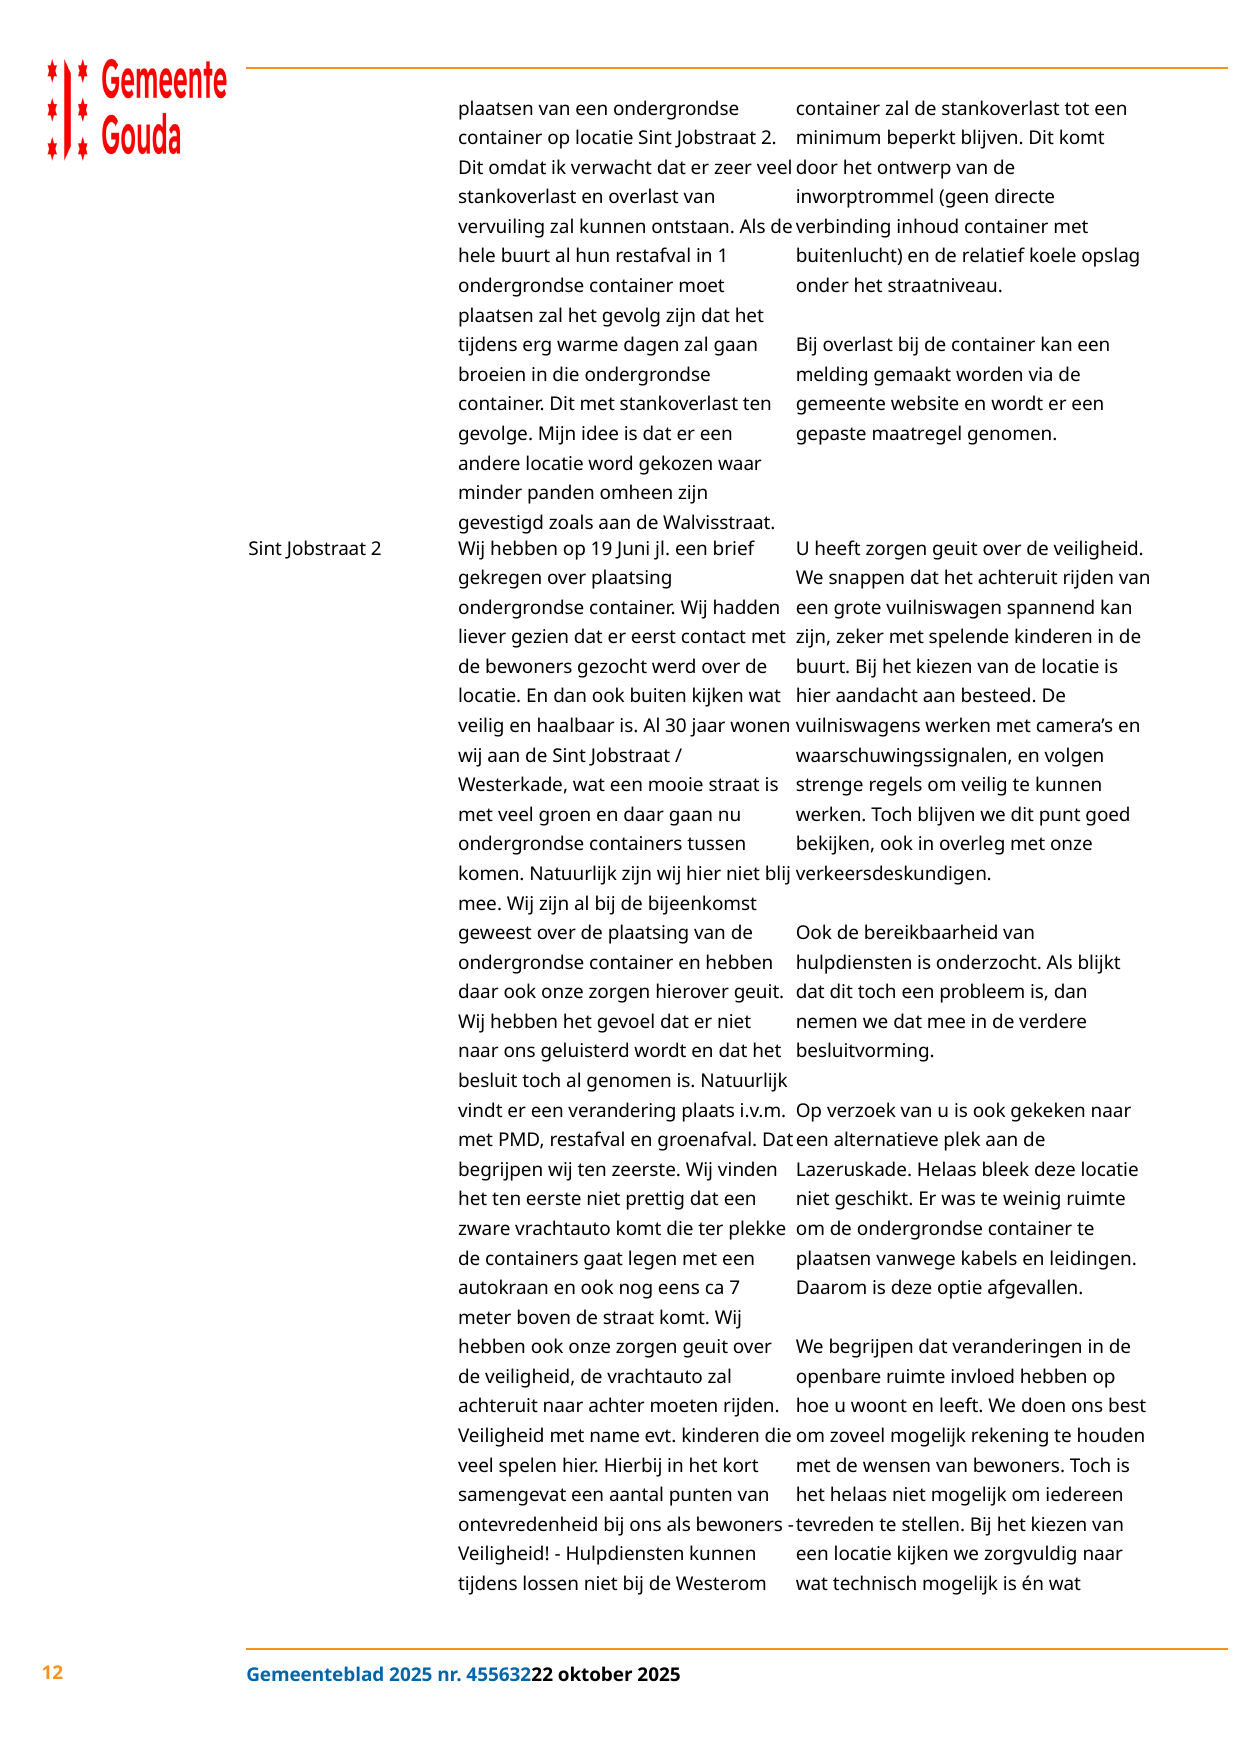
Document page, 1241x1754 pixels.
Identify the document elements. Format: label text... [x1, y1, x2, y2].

table_cell plaatsen van een ondergrondse container op locatie Sint Jobstraat 2. Dit omdat ik verwacht dat er zeer veel stankoverlast en overlast van vervuiling zal kunnen ontstaan. Als de hele buurt al hun restafval in 1 ondergrondse container moet plaatsen zal het gevolg zijn dat het tijdens erg warme dagen zal gaan broeien in die ondergrondse container. Dit met stankoverlast ten gevolge. Mijn idee is dat er een andere locatie word gekozen waar minder panden omheen zijn gevestigd zoals aan de Walvisstraat. [458, 95, 796, 535]
picture [41, 47, 231, 172]
table_cell container zal de stankoverlast tot een minimum beperkt blijven. Dit komt door het ontwerp van de inworptrommel (geen directe verbinding inhoud container met buitenlucht) en de relatief koele opslag onder het straatniveau. Bij overlast bij de container kan een melding gemaakt worden via de gemeente website en wordt er een gepaste maatregel genomen. [796, 95, 1152, 535]
table_cell U heeft zorgen geuit over de veiligheid. We snappen dat het achteruit rijden van een grote vuilniswagen spannend kan zijn, zeker met spelende kinderen in de buurt. Bij het kiezen van de locatie is hier aandacht aan besteed. De vuilniswagens werken met camera’s en waarschuwingssignalen, en volgen strenge regels om veilig te kunnen werken. Toch blijven we dit punt goed bekijken, ook in overleg met onze verkeersdeskundigen. Ook de bereikbaarheid van hulpdiensten is onderzocht. Als blijkt dat dit toch een probleem is, dan nemen we dat mee in de verdere besluitvorming. Op verzoek van u is ook gekeken naar een alternatieve plek aan de Lazeruskade. Helaas bleek deze locatie niet geschikt. Er was te weinig ruimte om de ondergrondse container te plaatsen vanwege kabels en leidingen. Daarom is deze optie afgevallen. We begrijpen dat veranderingen in de openbare ruimte invloed hebben op hoe u woont en leeft. We doen ons best om zoveel mogelijk rekening te houden met de wensen van bewoners. Toch is het helaas niet mogelijk om iedereen tevreden te stellen. Bij het kiezen van een locatie kijken we zorgvuldig naar wat technisch mogelijk is én wat [796, 535, 1152, 1596]
table_cell [248, 95, 458, 535]
table_cell Wij hebben op 19 Juni jl. een brief gekregen over plaatsing ondergrondse container. Wij hadden liever gezien dat er eerst contact met de bewoners gezocht werd over de locatie. En dan ook buiten kijken wat veilig en haalbaar is. Al 30 jaar wonen wij aan de Sint Jobstraat / Westerkade, wat een mooie straat is met veel groen en daar gaan nu ondergrondse containers tussen komen. Natuurlijk zijn wij hier niet blij mee. Wij zijn al bij de bijeenkomst geweest over de plaatsing van de ondergrondse container en hebben daar ook onze zorgen hierover geuit. Wij hebben het gevoel dat er niet naar ons geluisterd wordt en dat het besluit toch al genomen is. Natuurlijk vindt er een verandering plaats i.v.m. met PMD, restafval en groenafval. Dat begrijpen wij ten zeerste. Wij vinden het ten eerste niet prettig dat een zware vrachtauto komt die ter plekke de containers gaat legen met een autokraan en ook nog eens ca 7 meter boven de straat komt. Wij hebben ook onze zorgen geuit over de veiligheid, de vrachtauto zal achteruit naar achter moeten rijden. Veiligheid met name evt. kinderen die veel spelen hier. Hierbij in het kort samengevat een aantal punten van ontevredenheid bij ons als bewoners - Veiligheid! - Hulpdiensten kunnen tijdens lossen niet bij de Westerom [458, 535, 796, 1596]
table_cell Sint Jobstraat 2 [248, 535, 458, 1596]
